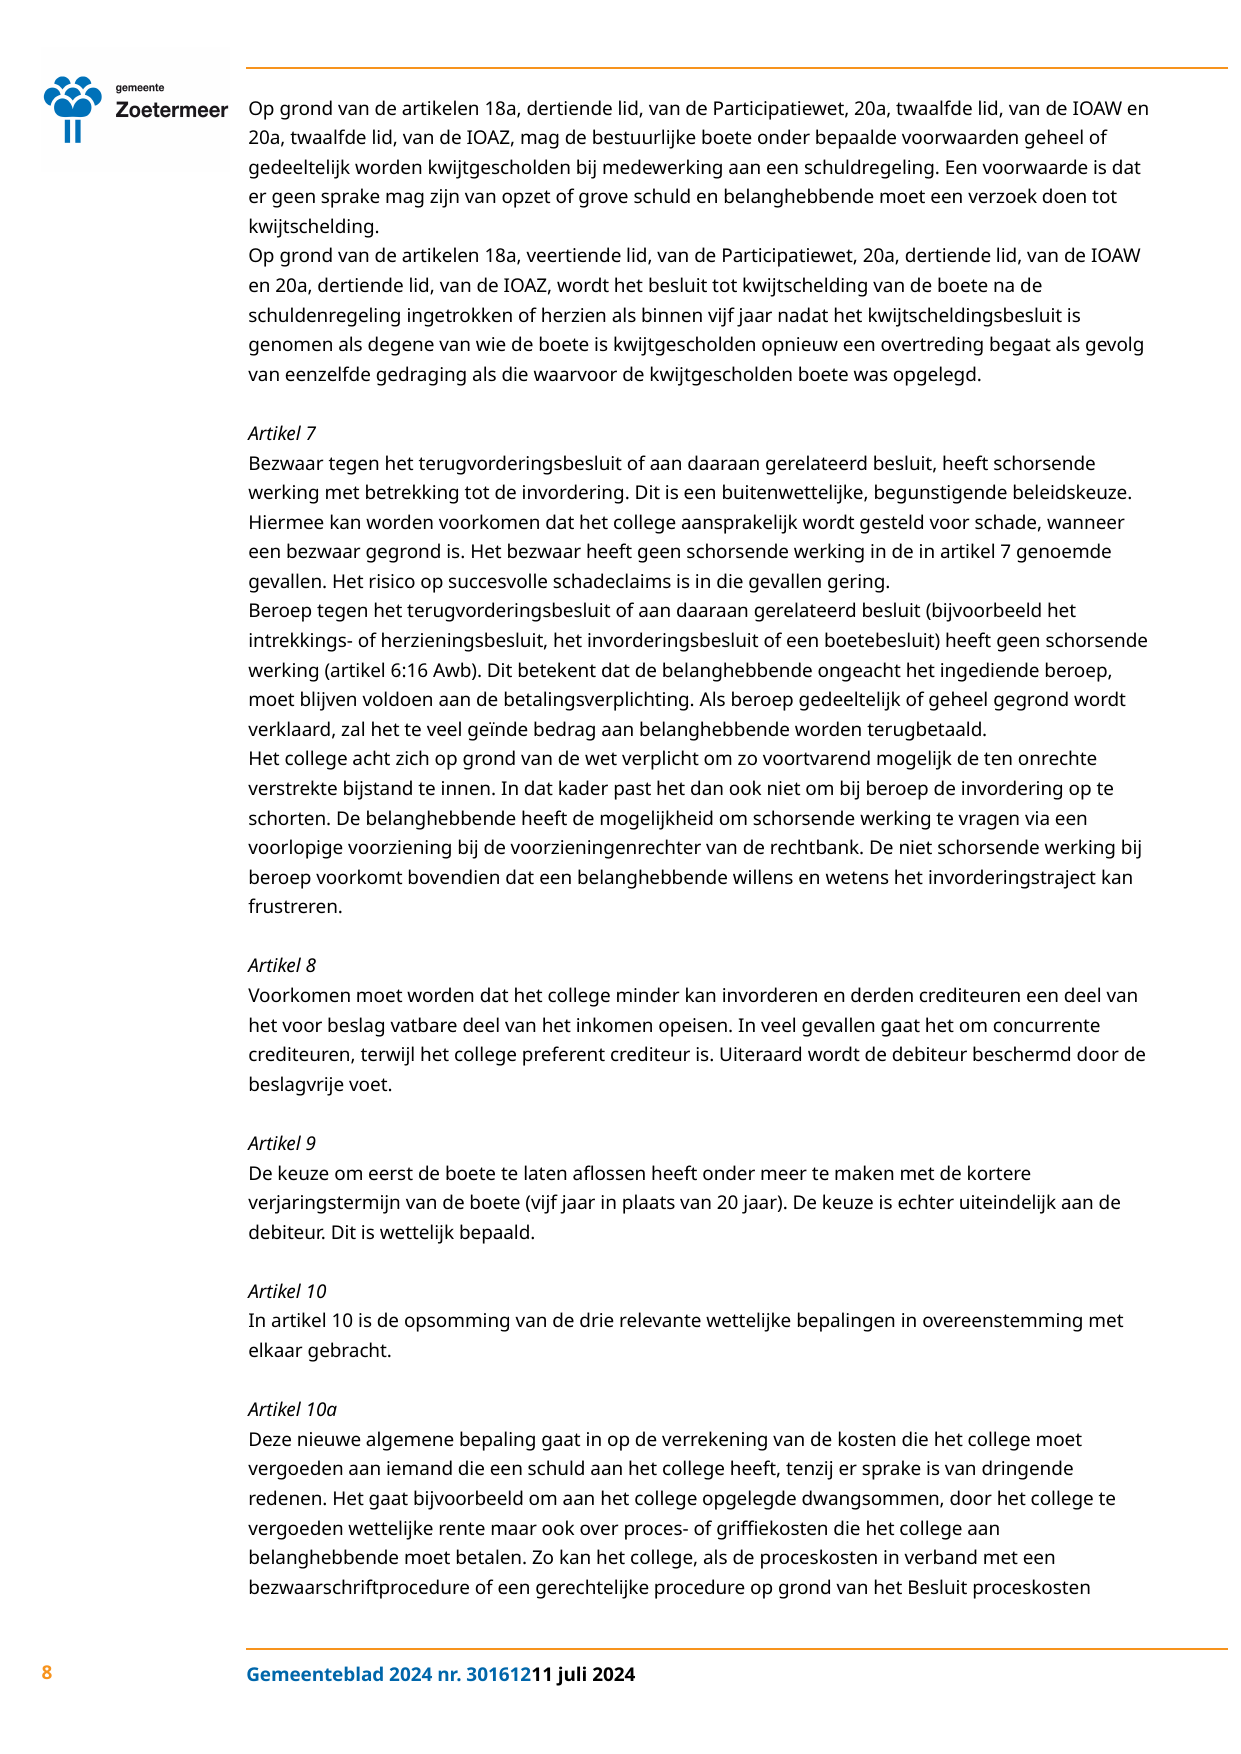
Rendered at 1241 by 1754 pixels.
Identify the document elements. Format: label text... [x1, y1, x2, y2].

text In artikel 10 is de opsomming van de drie relevante wettelijke bepalingen in overeenstemming met elkaar gebracht. [248, 1308, 1152, 1363]
text Artikel 9 [248, 1130, 1152, 1156]
text Het college acht zich op grond van de wet verplicht om zo voortvarend mogelijk de ten onrechte verstrekte bijstand te innen. In dat kader past het dan ook niet om bij beroep de invordering op te schorten. De belanghebbende heeft de mogelijkheid om schorsende werking te vragen via een voorlopige voorziening bij de voorzieningenrechter van de rechtbank. De niet schorsende werking bij beroep voorkomt bovendien dat een belanghebbende willens en wetens het invorderingstraject kan frustreren. [248, 746, 1152, 919]
text Artikel 8 [248, 953, 1152, 978]
text Deze nieuwe algemene bepaling gaat in op de verrekening van de kosten die het college moet vergoeden aan iemand die een schuld aan het college heeft, tenzij er sprake is van dringende redenen. Het gaat bijvoorbeeld om aan het college opgelegde dwangsommen, door het college te vergoeden wettelijke rente maar ook over proces- of griffiekosten die het college aan belanghebbende moet betalen. Zo kan het college, als de proceskosten in verband met een bezwaarschriftprocedure of een gerechtelijke procedure op grond van het Besluit proceskosten [248, 1426, 1152, 1600]
text Artikel 7 [248, 420, 1152, 446]
text De keuze om eerst de boete te laten aflossen heeft onder meer te maken met de kortere verjaringstermijn van de boete (vijf jaar in plaats van 20 jaar). De keuze is echter uiteindelijk aan de debiteur. Dit is wettelijk bepaald. [248, 1160, 1152, 1245]
text Artikel 10 [248, 1278, 1152, 1304]
text Op grond van de artikelen 18a, veertiende lid, van de Participatiewet, 20a, dertiende lid, van de IOAW en 20a, dertiende lid, van de IOAZ, wordt het besluit tot kwijtschelding van de boete na de schuldenregeling ingetrokken of herzien als binnen vijf jaar nadat het kwijtscheldingsbesluit is genomen als degene van wie de boete is kwijtgescholden opnieuw een overtreding begaat als gevolg van eenzelfde gedraging als die waarvoor de kwijtgescholden boete was opgelegd. [248, 243, 1152, 387]
text Bezwaar tegen het terugvorderingsbesluit of aan daaraan gerelateerd besluit, heeft schorsende werking met betrekking tot de invordering. Dit is een buitenwettelijke, begunstigende beleidskeuze. Hiermee kan worden voorkomen dat het college aansprakelijk wordt gesteld voor schade, wanneer een bezwaar gegrond is. Het bezwaar heeft geen schorsende werking in de in artikel 7 genoemde gevallen. Het risico op succesvolle schadeclaims is in die gevallen gering. [248, 450, 1152, 594]
text Voorkomen moet worden dat het college minder kan invorderen en derden crediteuren een deel van het voor beslag vatbare deel van het inkomen opeisen. In veel gevallen gaat het om concurrente crediteuren, terwijl het college preferent crediteur is. Uiteraard wordt de debiteur beschermd door de beslagvrije voet. [248, 982, 1152, 1097]
text Artikel 10a [248, 1396, 1152, 1422]
picture [41, 47, 231, 172]
text Beroep tegen het terugvorderingsbesluit of aan daaraan gerelateerd besluit (bijvoorbeeld het intrekkings- of herzieningsbesluit, het invorderingsbesluit of een boetebesluit) heeft geen schorsende werking (artikel 6:16 Awb). Dit betekent dat de belanghebbende ongeacht het ingediende beroep, moet blijven voldoen aan de betalingsverplichting. Als beroep gedeeltelijk of geheel gegrond wordt verklaard, zal het te veel geïnde bedrag aan belanghebbende worden terugbetaald. [248, 598, 1152, 742]
text Op grond van de artikelen 18a, dertiende lid, van de Participatiewet, 20a, twaalfde lid, van de IOAW en 20a, twaalfde lid, van de IOAZ, mag de bestuurlijke boete onder bepaalde voorwaarden geheel of gedeeltelijk worden kwijtgescholden bij medewerking aan een schuldregeling. Een voorwaarde is dat er geen sprake mag zijn van opzet of grove schuld en belanghebbende moet een verzoek doen tot kwijtschelding. [248, 95, 1152, 239]
